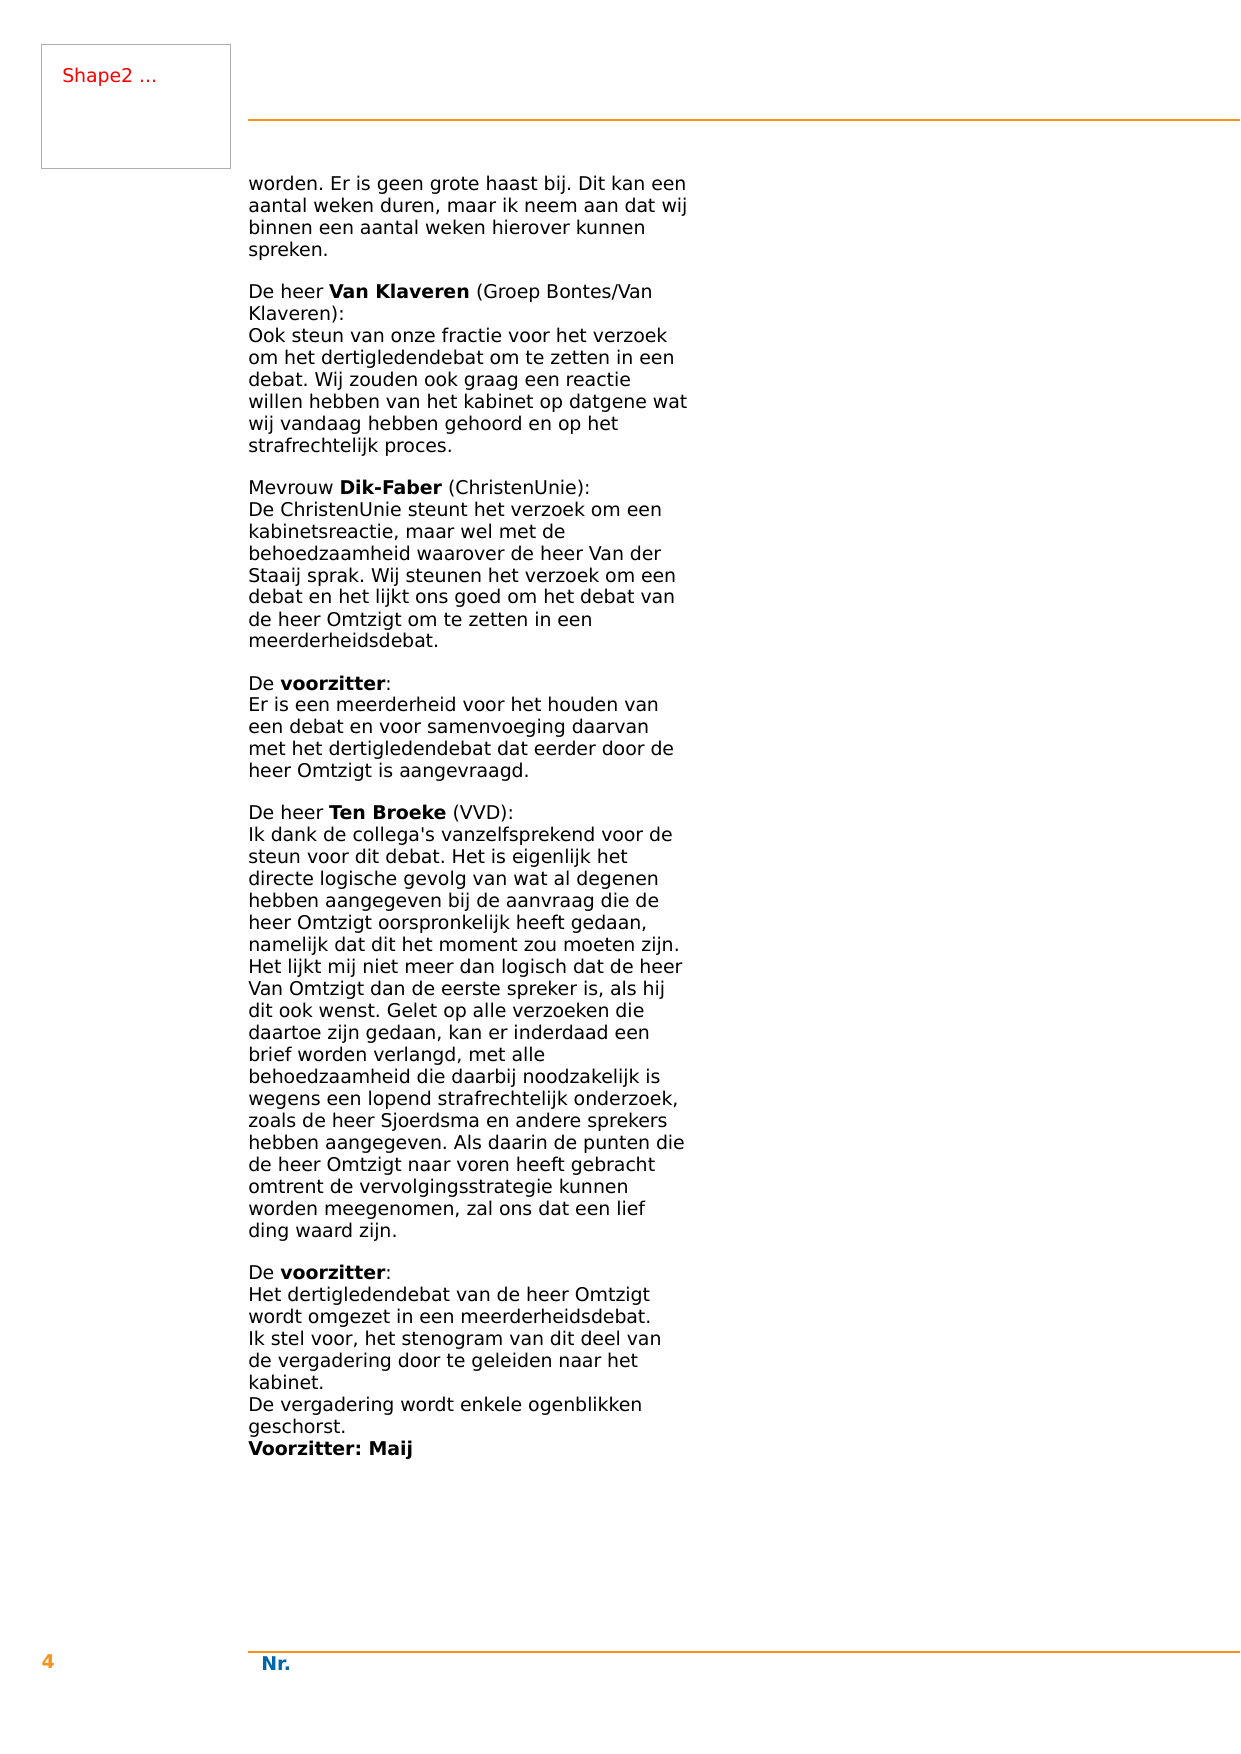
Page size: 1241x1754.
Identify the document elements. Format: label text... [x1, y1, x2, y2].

text Mevrouw Dik-Faber (ChristenUnie): [248, 477, 691, 498]
text Ik stel voor, het stenogram van dit deel van de vergadering door te geleiden naar het kabinet. [248, 1328, 691, 1394]
text De voorzitter: [248, 672, 691, 694]
text Ook steun van onze fractie voor het verzoek om het dertigledendebat om te zetten in een debat. Wij zouden ook graag een reactie willen hebben van het kabinet op datgene wat wij vandaag hebben gehoord en op het strafrechtelijk proces. [248, 325, 691, 457]
text Het dertigledendebat van de heer Omtzigt wordt omgezet in een meerderheidsdebat. [248, 1284, 691, 1328]
text De vergadering wordt enkele ogenblikken geschorst. [248, 1394, 691, 1438]
text De heer Ten Broeke (VVD): [248, 802, 691, 824]
text Ik dank de collega's vanzelfsprekend voor de steun voor dit debat. Het is eigenlijk het directe logische gevolg van wat al degenen hebben aangegeven bij de aanvraag die de heer Omtzigt oorspronkelijk heeft gedaan, namelijk dat dit het moment zou moeten zijn. Het lijkt mij niet meer dan logisch dat de heer Van Omtzigt dan de eerste spreker is, als hij dit ook wenst. Gelet op alle verzoeken die daartoe zijn gedaan, kan er inderdaad een brief worden verlangd, met alle behoedzaamheid die daarbij noodzakelijk is wegens een lopend strafrechtelijk onderzoek, zoals de heer Sjoerdsma en andere sprekers hebben aangegeven. Als daarin de punten die de heer Omtzigt naar voren heeft gebracht omtrent de vervolgingsstrategie kunnen worden meegenomen, zal ons dat een lief ding waard zijn. [248, 824, 691, 1242]
text Voorzitter: Maij [248, 1438, 691, 1460]
text De heer Van Klaveren (Groep Bontes/Van Klaveren): [248, 281, 691, 325]
text worden. Er is geen grote haast bij. Dit kan een aantal weken duren, maar ik neem aan dat wij binnen een aantal weken hierover kunnen spreken. [248, 173, 691, 261]
text De voorzitter: [248, 1262, 691, 1284]
text Er is een meerderheid voor het houden van een debat en voor samenvoeging daarvan met het dertigledendebat dat eerder door de heer Omtzigt is aangevraagd. [248, 694, 691, 782]
text De ChristenUnie steunt het verzoek om een kabinetsreactie, maar wel met de behoedzaamheid waarover de heer Van der Staaij sprak. Wij steunen het verzoek om een debat en het lijkt ons goed om het debat van de heer Omtzigt om te zetten in een meerderheidsdebat. [248, 498, 691, 652]
